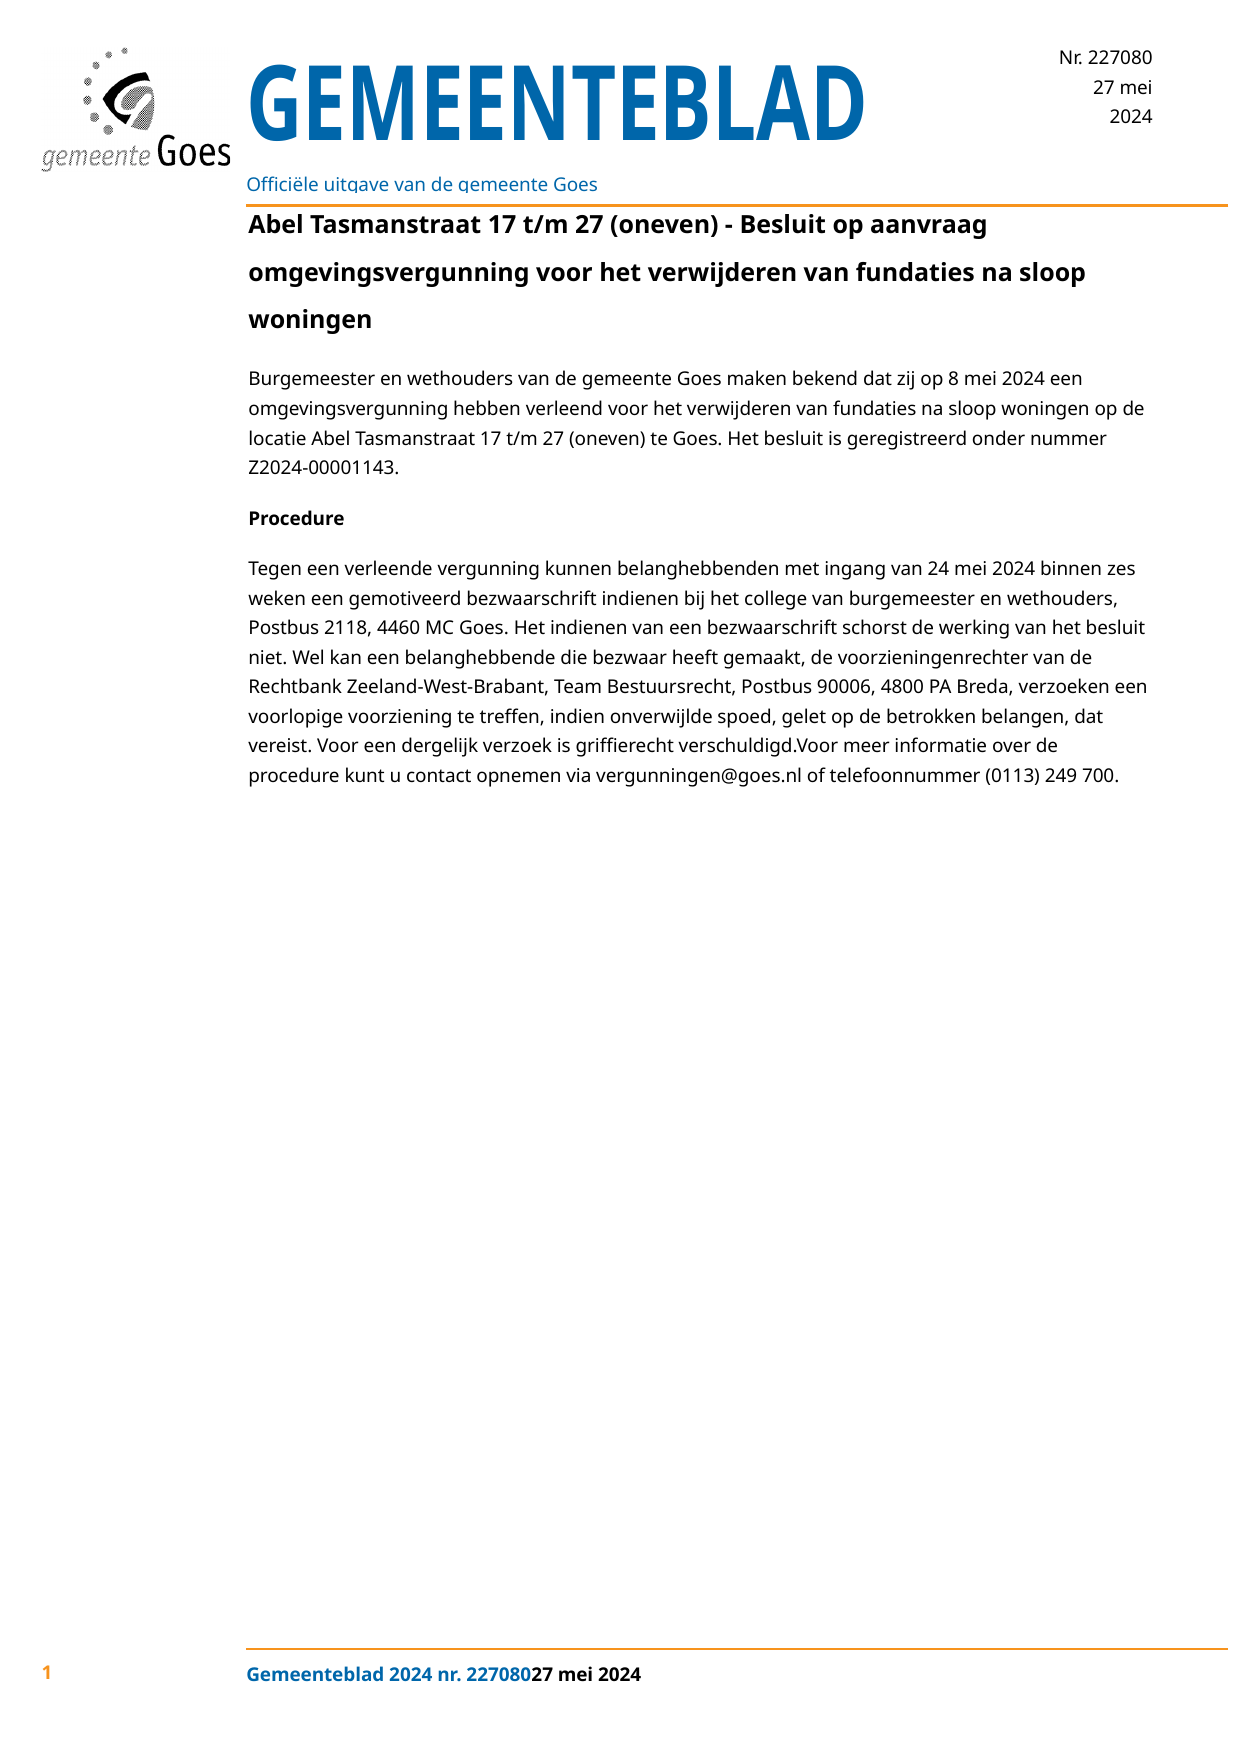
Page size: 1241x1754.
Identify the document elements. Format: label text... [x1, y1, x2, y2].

text Abel Tasmanstraat 17 t/m 27 (oneven) - Besluit op aanvraag omgevingsvergunning voor het verwijderen van fundaties na sloop woningen [248, 207, 1152, 336]
text Burgemeester en wethouders van de gemeente Goes maken bekend dat zij op 8 mei 2024 een omgevingsvergunning hebben verleend voor het verwijderen van fundaties na sloop woningen op de locatie Abel Tasmanstraat 17 t/m 27 (oneven) te Goes. Het besluit is geregistreerd onder nummer Z2024-00001143. [248, 366, 1152, 480]
text Procedure [248, 505, 1152, 530]
text Tegen een verleende vergunning kunnen belanghebbenden met ingang van 24 mei 2024 binnen zes weken een gemotiveerd bezwaarschrift indienen bij het college van burgemeester en wethouders, Postbus 2118, 4460 MC Goes. Het indienen van een bezwaarschrift schorst de werking van het besluit niet. Wel kan een belanghebbende die bezwaar heeft gemaakt, de voorzieningenrechter van de Rechtbank Zeeland-West-Brabant, Team Bestuursrecht, Postbus 90006, 4800 PA Breda, verzoeken een voorlopige voorziening te treffen, indien onverwijlde spoed, gelet op de betrokken belangen, dat vereist. Voor een dergelijk verzoek is griffierecht verschuldigd.Voor meer informatie over de procedure kunt u contact opnemen via vergunningen@goes.nl of telefoonnummer (0113) 249 700. [248, 555, 1152, 788]
picture [41, 47, 231, 172]
